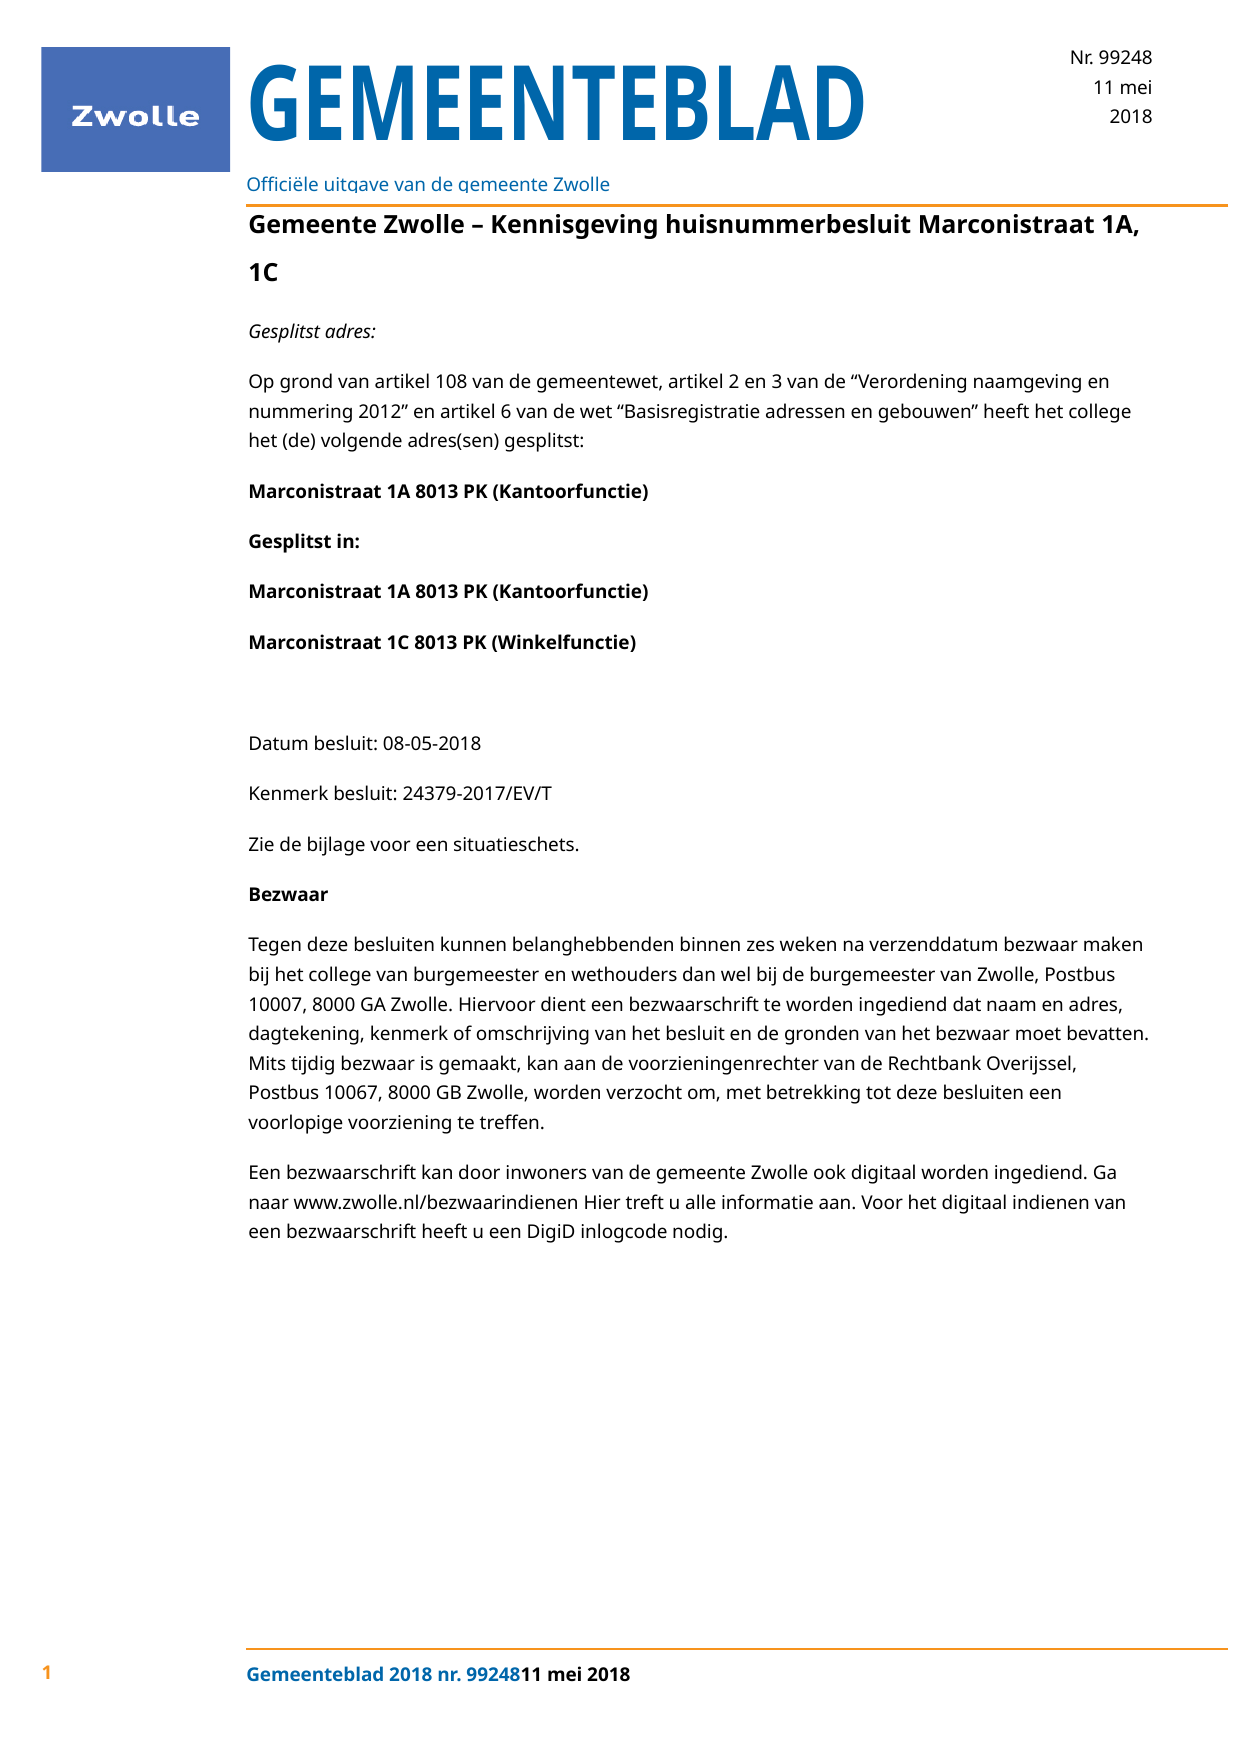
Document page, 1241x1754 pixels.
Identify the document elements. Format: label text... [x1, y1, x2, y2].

text Bezwaar [248, 881, 1152, 907]
text Marconistraat 1A 8013 PK (Kantoorfunctie) [248, 579, 1152, 604]
text Kenmerk besluit: 24379-2017/EV/T [248, 780, 1152, 806]
text Gesplitst in: [248, 528, 1152, 554]
text Een bezwaarschrift kan door inwoners van de gemeente Zwolle ook digitaal worden ingediend. Ga naar www.zwolle.nl/bezwaarindienen Hier treft u alle informatie aan. Voor het digitaal indienen van een bezwaarschrift heeft u een DigiD inlogcode nodig. [248, 1159, 1152, 1244]
text Zie de bijlage voor een situatieschets. [248, 831, 1152, 857]
text Tegen deze besluiten kunnen belanghebbenden binnen zes weken na verzenddatum bezwaar maken bij het college van burgemeester en wethouders dan wel bij de burgemeester van Zwolle, Postbus 10007, 8000 GA Zwolle. Hiervoor dient een bezwaarschrift te worden ingediend dat naam en adres, dagtekening, kenmerk of omschrijving van het besluit en de gronden van het bezwaar moet bevatten. Mits tijdig bezwaar is gemaakt, kan aan de voorzieningenrechter van de Rechtbank Overijssel, Postbus 10067, 8000 GB Zwolle, worden verzocht om, met betrekking tot deze besluiten een voorlopige voorziening te treffen. [248, 932, 1152, 1135]
text Marconistraat 1C 8013 PK (Winkelfunctie) [248, 629, 1152, 655]
picture [41, 47, 231, 172]
text Gemeente Zwolle – Kennisgeving huisnummerbesluit Marconistraat 1A, 1C [248, 207, 1152, 288]
text Op grond van artikel 108 van de gemeentewet, artikel 2 en 3 van de “Verordening naamgeving en nummering 2012” en artikel 6 van de wet “Basisregistratie adressen en gebouwen” heeft het college het (de) volgende adres(sen) gesplitst: [248, 368, 1152, 453]
text Datum besluit: 08-05-2018 [248, 730, 1152, 756]
text Gesplitst adres: [248, 318, 1152, 344]
text Marconistraat 1A 8013 PK (Kantoorfunctie) [248, 478, 1152, 504]
